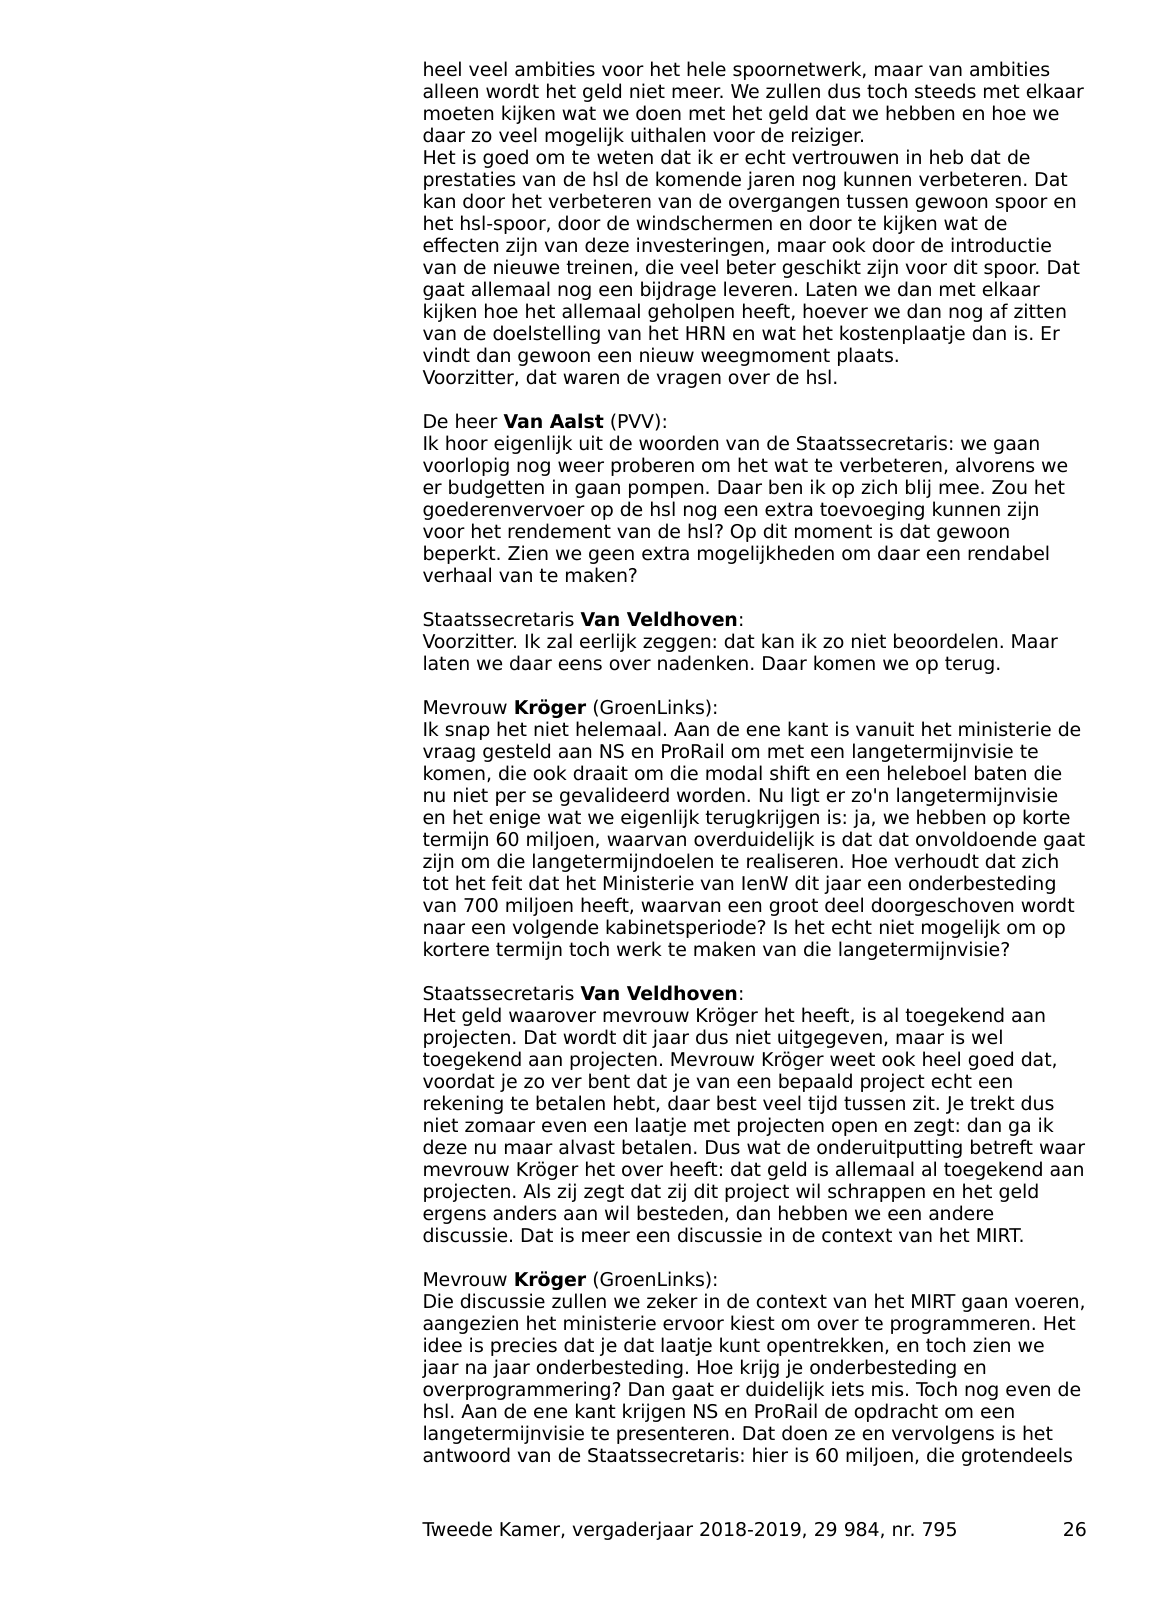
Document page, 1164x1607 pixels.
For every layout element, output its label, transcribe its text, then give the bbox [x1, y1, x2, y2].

text Staatssecretaris Van Veldhoven: [422, 983, 1087, 1005]
text Ik hoor eigenlijk uit de woorden van de Staatssecretaris: we gaan voorlopig nog weer proberen om het wat te verbeteren, alvorens we er budgetten in gaan pompen. Daar ben ik op zich blij mee. Zou het goederenvervoer op de hsl nog een extra toevoeging kunnen zijn voor het rendement van de hsl? Op dit moment is dat gewoon beperkt. Zien we geen extra mogelijkheden om daar een rendabel verhaal van te maken? [422, 433, 1087, 587]
text Voorzitter, dat waren de vragen over de hsl. [422, 367, 1087, 389]
text Het geld waarover mevrouw Kröger het heeft, is al toegekend aan projecten. Dat wordt dit jaar dus niet uitgegeven, maar is wel toegekend aan projecten. Mevrouw Kröger weet ook heel goed dat, voordat je zo ver bent dat je van een bepaald project echt een rekening te betalen hebt, daar best veel tijd tussen zit. Je trekt dus niet zomaar even een laatje met projecten open en zegt: dan ga ik deze nu maar alvast betalen. Dus wat de onderuitputting betreft waar mevrouw Kröger het over heeft: dat geld is allemaal al toegekend aan projecten. Als zij zegt dat zij dit project wil schrappen en het geld ergens anders aan wil besteden, dan hebben we een andere discussie. Dat is meer een discussie in de context van het MIRT. [422, 1005, 1087, 1247]
text Voorzitter. Ik zal eerlijk zeggen: dat kan ik zo niet beoordelen. Maar laten we daar eens over nadenken. Daar komen we op terug. [422, 631, 1087, 675]
text Staatssecretaris Van Veldhoven: [422, 609, 1087, 631]
text Die discussie zullen we zeker in de context van het MIRT gaan voeren, aangezien het ministerie ervoor kiest om over te programmeren. Het idee is precies dat je dat laatje kunt opentrekken, en toch zien we jaar na jaar onderbesteding. Hoe krijg je onderbesteding en overprogrammering? Dan gaat er duidelijk iets mis. Toch nog even de hsl. Aan de ene kant krijgen NS en ProRail de opdracht om een langetermijnvisie te presenteren. Dat doen ze en vervolgens is het antwoord van de Staatssecretaris: hier is 60 miljoen, die grotendeels [422, 1291, 1087, 1467]
text Mevrouw Kröger (GroenLinks): [422, 697, 1087, 719]
text heel veel ambities voor het hele spoornetwerk, maar van ambities alleen wordt het geld niet meer. We zullen dus toch steeds met elkaar moeten kijken wat we doen met het geld dat we hebben en hoe we daar zo veel mogelijk uithalen voor de reiziger. [422, 59, 1087, 147]
text Ik snap het niet helemaal. Aan de ene kant is vanuit het ministerie de vraag gesteld aan NS en ProRail om met een langetermijnvisie te komen, die ook draait om die modal shift en een heleboel baten die nu niet per se gevalideerd worden. Nu ligt er zo'n langetermijnvisie en het enige wat we eigenlijk terugkrijgen is: ja, we hebben op korte termijn 60 miljoen, waarvan overduidelijk is dat dat onvoldoende gaat zijn om die langetermijndoelen te realiseren. Hoe verhoudt dat zich tot het feit dat het Ministerie van IenW dit jaar een onderbesteding van 700 miljoen heeft, waarvan een groot deel doorgeschoven wordt naar een volgende kabinetsperiode? Is het echt niet mogelijk om op kortere termijn toch werk te maken van die langetermijnvisie? [422, 719, 1087, 961]
text Mevrouw Kröger (GroenLinks): [422, 1269, 1087, 1291]
text Het is goed om te weten dat ik er echt vertrouwen in heb dat de prestaties van de hsl de komende jaren nog kunnen verbeteren. Dat kan door het verbeteren van de overgangen tussen gewoon spoor en het hsl-spoor, door de windschermen en door te kijken wat de effecten zijn van deze investeringen, maar ook door de introductie van de nieuwe treinen, die veel beter geschikt zijn voor dit spoor. Dat gaat allemaal nog een bijdrage leveren. Laten we dan met elkaar kijken hoe het allemaal geholpen heeft, hoever we dan nog af zitten van de doelstelling van het HRN en wat het kostenplaatje dan is. Er vindt dan gewoon een nieuw weegmoment plaats. [422, 147, 1087, 367]
text De heer Van Aalst (PVV): [422, 411, 1087, 433]
